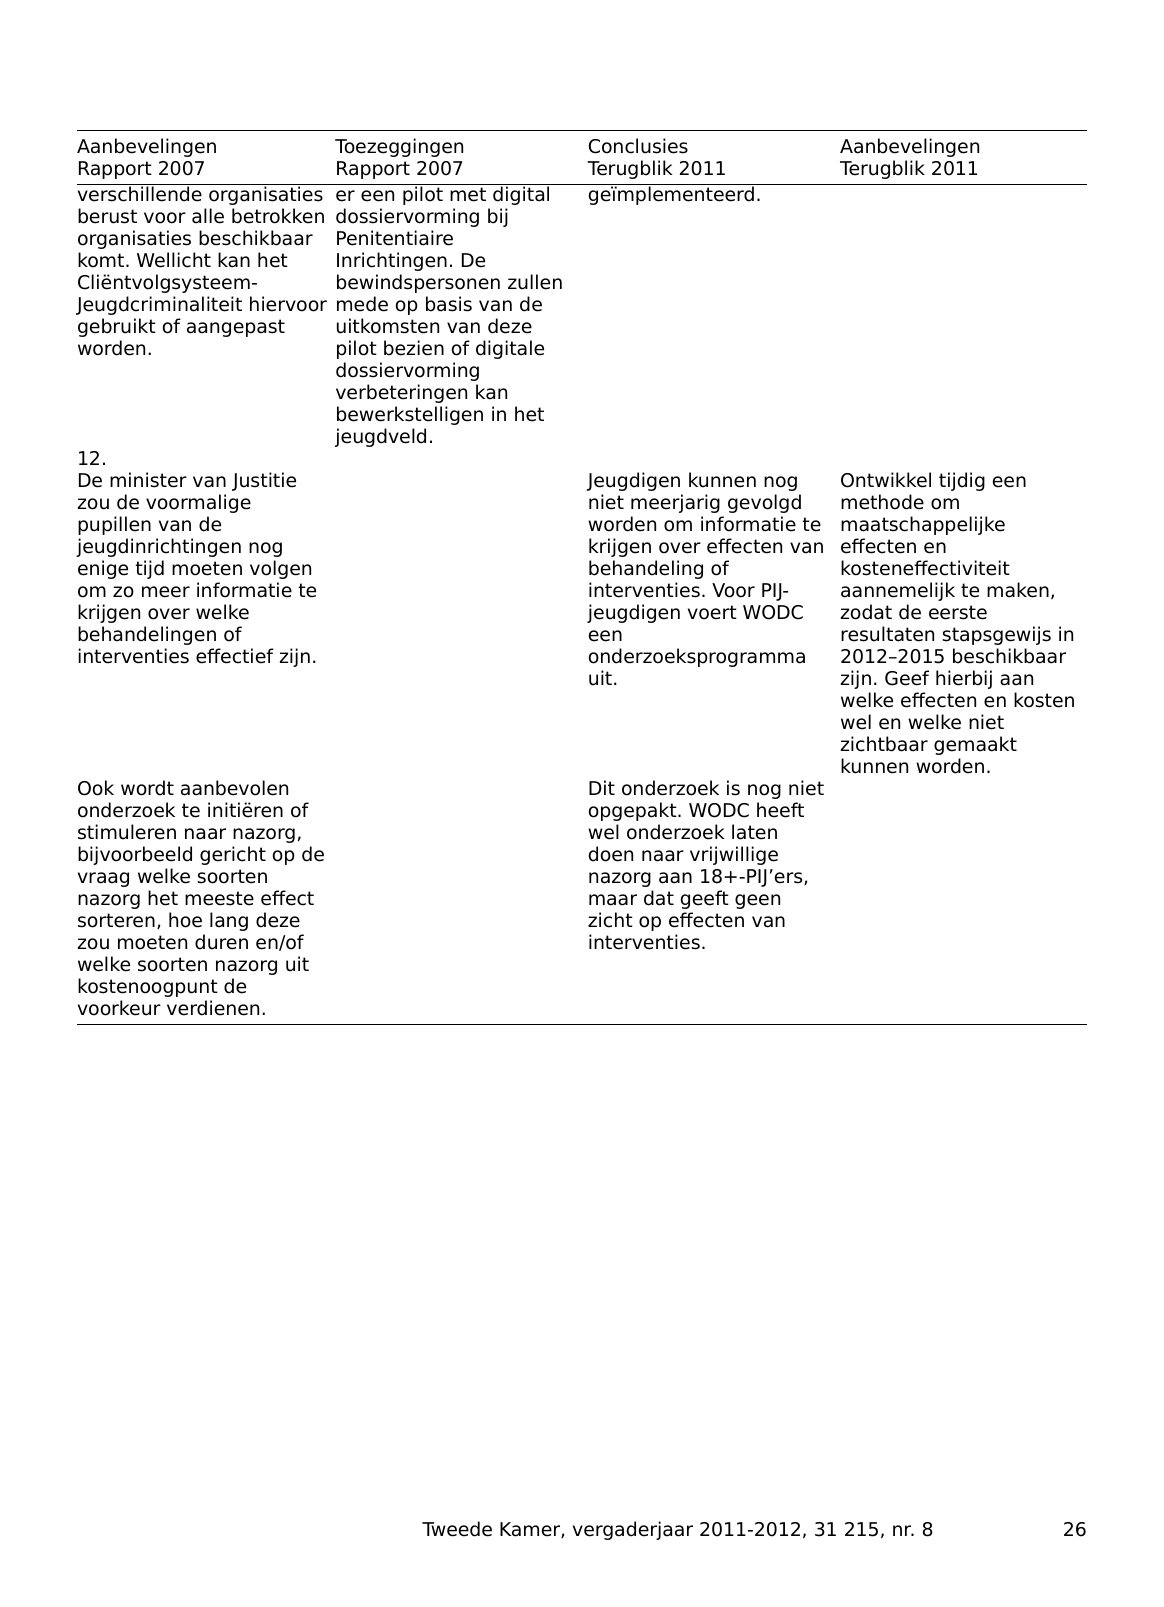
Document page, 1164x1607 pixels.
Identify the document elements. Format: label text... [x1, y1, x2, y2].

table_cell [329, 448, 582, 470]
table_cell er een pilot met digital dossiervorming bij Penitentiaire Inrichtingen. De bewindspersonen zullen mede op basis van de uitkomsten van deze pilot bezien of digitale dossiervorming verbeteringen kan bewerkstelligen in het jeugdveld. [329, 185, 582, 448]
table_cell [329, 778, 582, 1024]
table_cell [834, 448, 1087, 470]
table_cell Dit onderzoek is nog niet opgepakt. WODC heeft wel onderzoek laten doen naar vrijwillige nazorg aan 18+-PIJ’ers, maar dat geeft geen zicht op effecten van interventies. [582, 778, 834, 1024]
table_cell Ook wordt aanbevolen onderzoek te initiëren of stimuleren naar nazorg, bijvoorbeeld gericht op de vraag welke soorten nazorg het meeste effect sorteren, hoe lang deze zou moeten duren en/of welke soorten nazorg uit kostenoogpunt de voorkeur verdienen. [77, 778, 329, 1024]
table_header Toezeggingen Rapport 2007 [329, 131, 582, 184]
table_cell verschillende organisaties berust voor alle betrokken organisaties beschikbaar komt. Wellicht kan het Cliëntvolgsysteem- Jeugdcriminaliteit hiervoor gebruikt of aangepast worden. [77, 185, 329, 448]
table_cell geïmplementeerd. [582, 185, 834, 448]
table_cell Ontwikkel tijdig een methode om maatschappelijke effecten en kosteneffectiviteit aannemelijk te maken, zodat de eerste resultaten stapsgewijs in 2012–2015 beschikbaar zijn. Geef hierbij aan welke effecten en kosten wel en welke niet zichtbaar gemaakt kunnen worden. [834, 470, 1087, 778]
table_cell [582, 448, 834, 470]
table_cell 12. [77, 448, 329, 470]
table_cell De minister van Justitie zou de voormalige pupillen van de jeugdinrichtingen nog enige tijd moeten volgen om zo meer informatie te krijgen over welke behandelingen of interventies effectief zijn. [77, 470, 329, 778]
table_cell [834, 185, 1087, 448]
table_header Conclusies Terugblik 2011 [582, 131, 834, 184]
table_header Aanbevelingen Terugblik 2011 [834, 131, 1087, 184]
table_cell [834, 778, 1087, 1024]
table_cell [329, 470, 582, 778]
table_cell Jeugdigen kunnen nog niet meerjarig gevolgd worden om informatie te krijgen over effecten van behandeling of interventies. Voor PIJ-jeugdigen voert WODC een onderzoeksprogramma uit. [582, 470, 834, 778]
table_header Aanbevelingen Rapport 2007 [77, 131, 329, 184]
